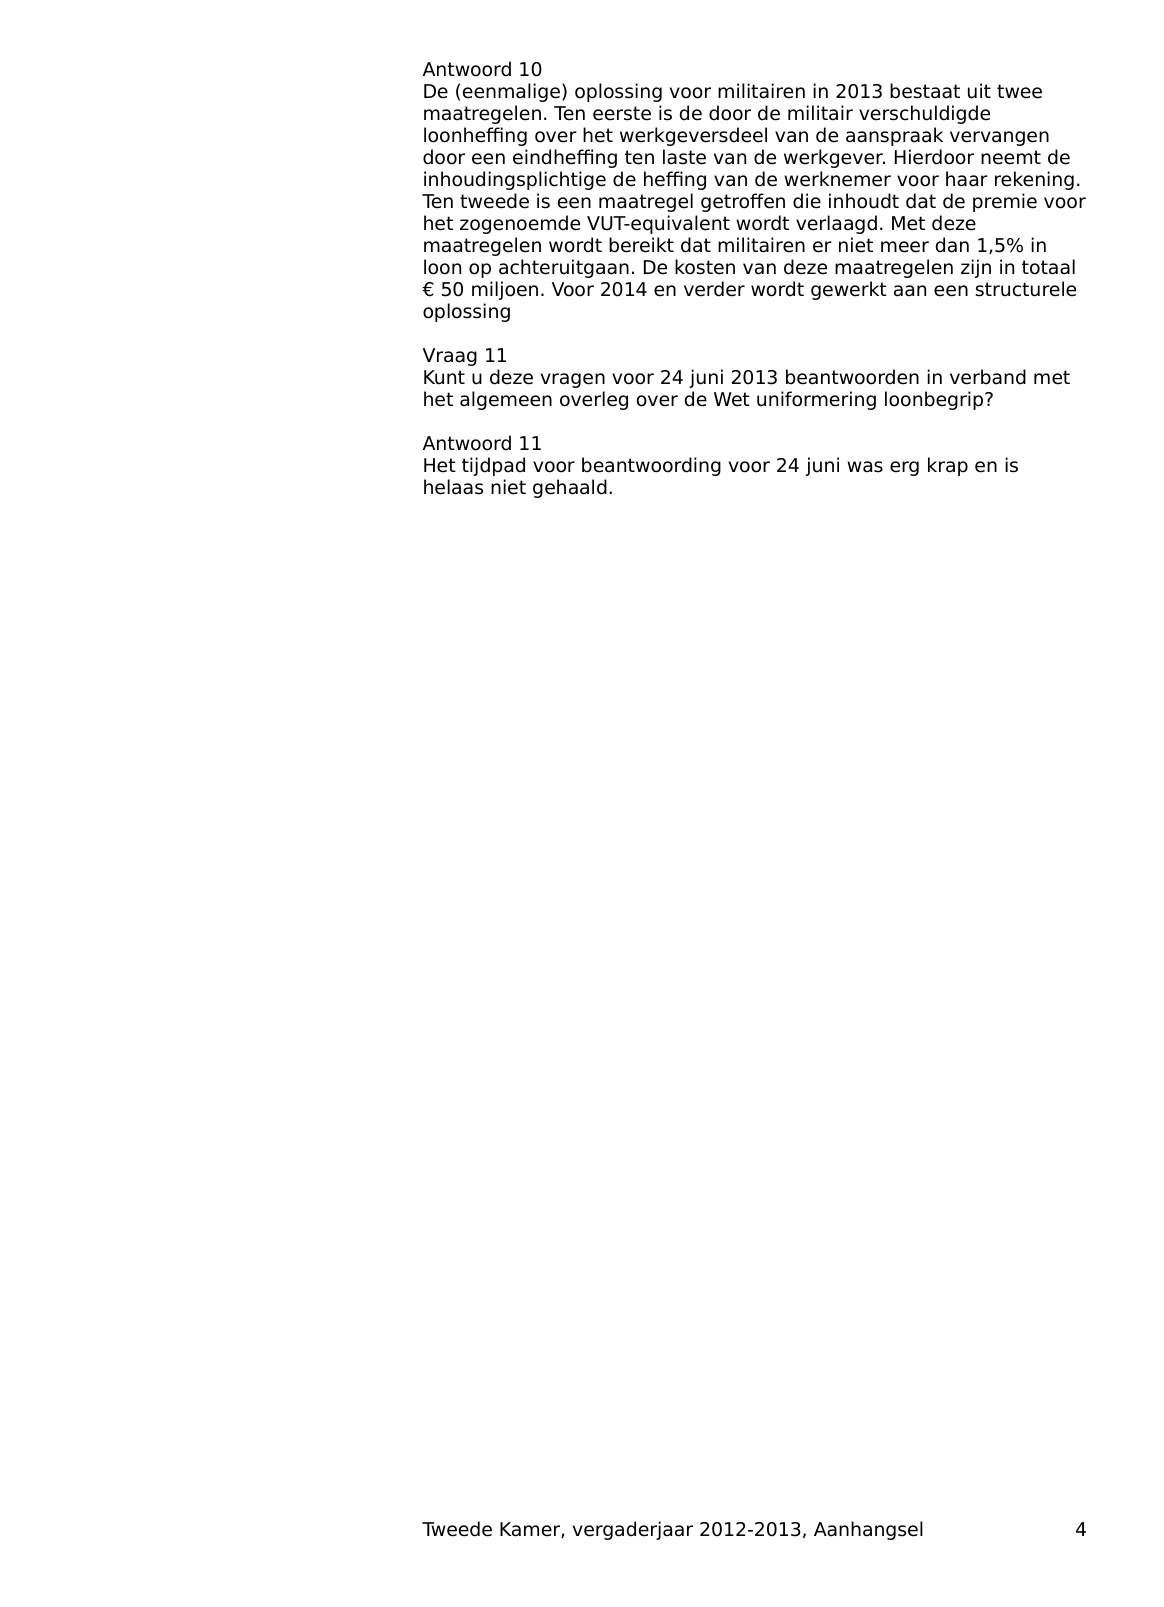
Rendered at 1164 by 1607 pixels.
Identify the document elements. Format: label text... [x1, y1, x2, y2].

text Antwoord 10 [422, 59, 1087, 81]
text Antwoord 11 [422, 433, 1087, 455]
text Het tijdpad voor beantwoording voor 24 juni was erg krap en is helaas niet gehaald. [422, 455, 1087, 499]
text Vraag 11 [422, 345, 1087, 367]
text Kunt u deze vragen voor 24 juni 2013 beantwoorden in verband met het algemeen overleg over de Wet uniformering loonbegrip? [422, 367, 1087, 411]
text De (eenmalige) oplossing voor militairen in 2013 bestaat uit twee maatregelen. Ten eerste is de door de militair verschuldigde loonheffing over het werkgeversdeel van de aanspraak vervangen door een eindheffing ten laste van de werkgever. Hierdoor neemt de inhoudingsplichtige de heffing van de werknemer voor haar rekening. Ten tweede is een maatregel getroffen die inhoudt dat de premie voor het zogenoemde VUT-equivalent wordt verlaagd. Met deze maatregelen wordt bereikt dat militairen er niet meer dan 1,5% in loon op achteruitgaan. De kosten van deze maatregelen zijn in totaal € 50 miljoen. Voor 2014 en verder wordt gewerkt aan een structurele oplossing [422, 81, 1087, 323]
